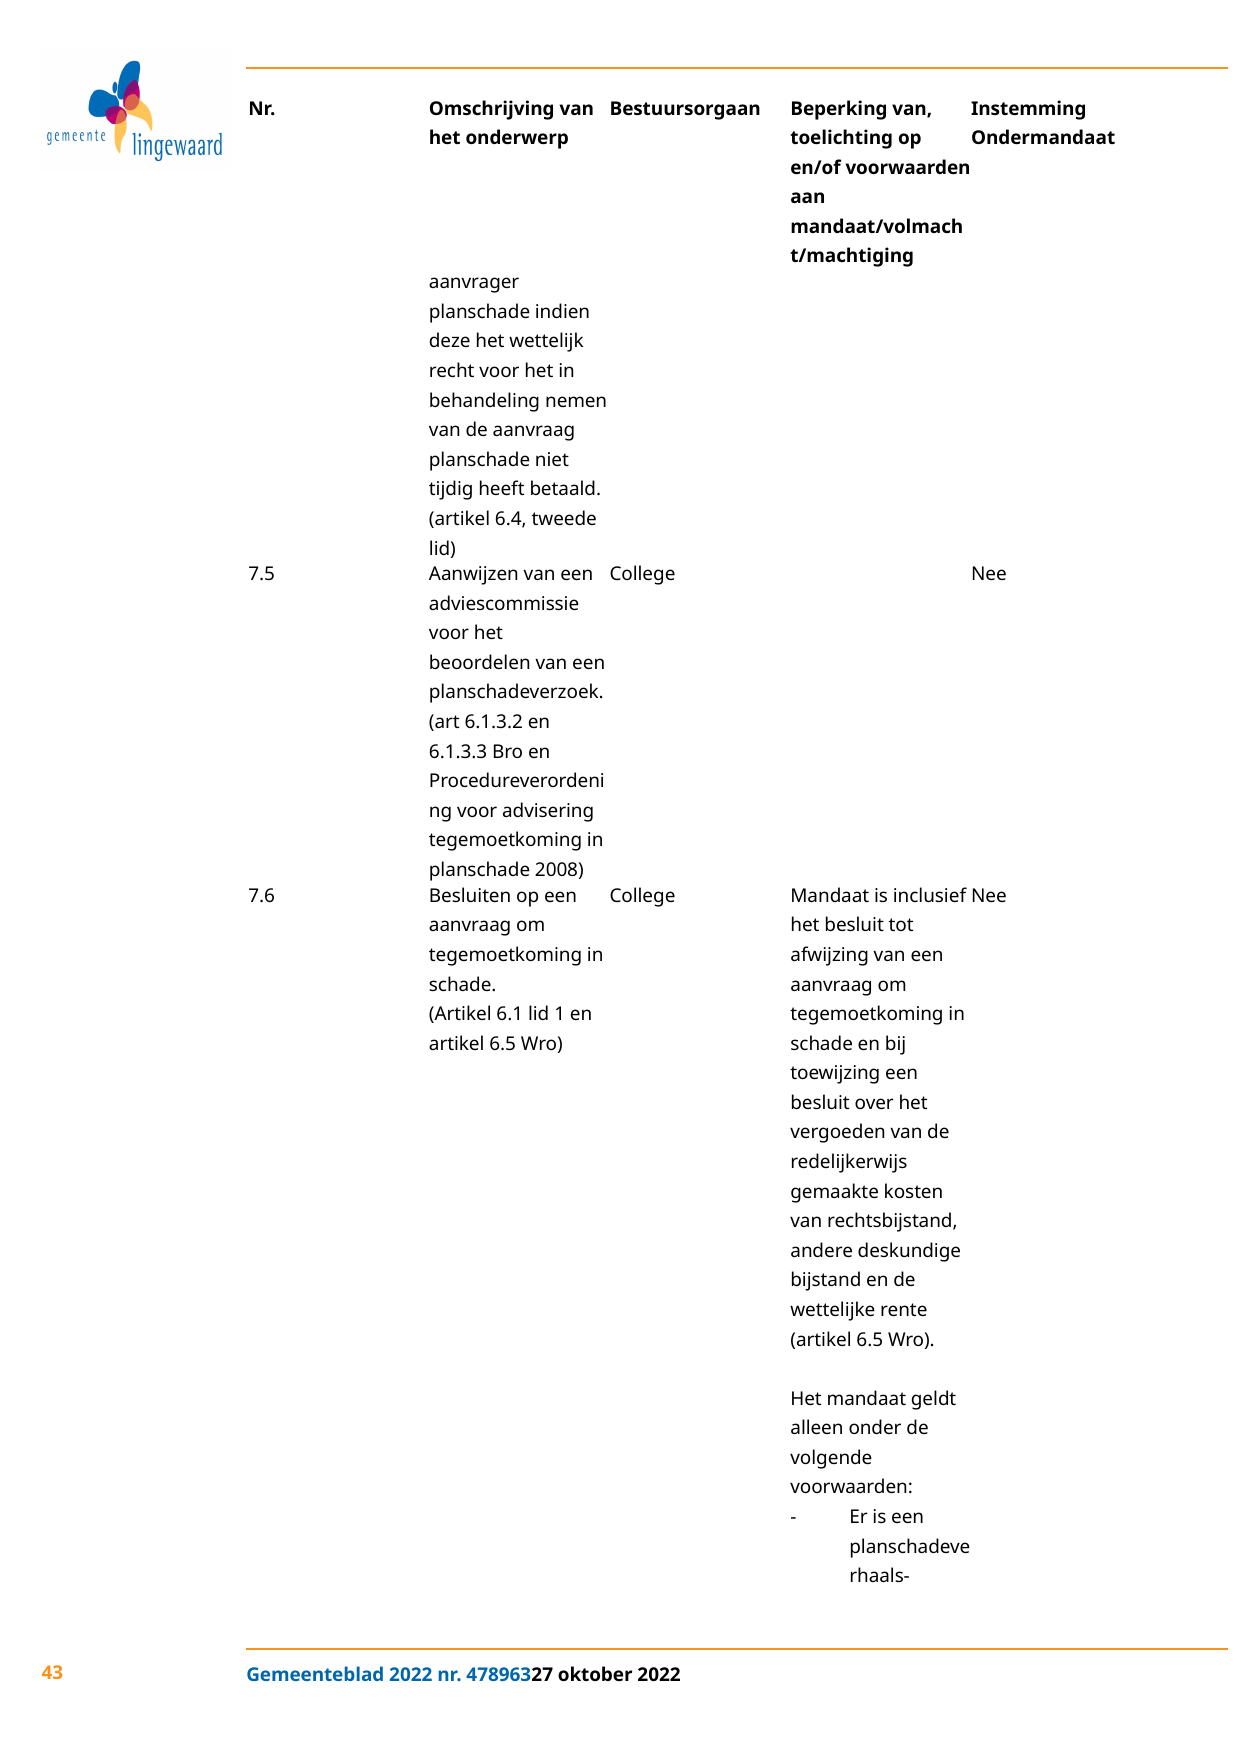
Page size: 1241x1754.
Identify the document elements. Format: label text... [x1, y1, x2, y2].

table_header Nr. [248, 95, 429, 268]
table_cell [248, 269, 429, 560]
table_cell Mandaat is inclusief het besluit tot afwijzing van een aanvraag om tegemoetkoming in schade en bij toewijzing een besluit over het vergoeden van de redelijkerwijs gemaakte kosten van rechtsbijstand, andere deskundige bijstand en de wettelijke rente (artikel 6.5 Wro). Het mandaat geldt alleen onder de volgende voorwaarden: Er is een planschadeverhaals- [790, 882, 971, 1588]
table_cell 7.6 [248, 882, 429, 1588]
table_header Instemming Ondermandaat [971, 95, 1152, 268]
table_cell [609, 269, 790, 560]
table_cell [971, 269, 1152, 560]
table_cell College [609, 882, 790, 1588]
table_cell Besluiten op een aanvraag om tegemoetkoming in schade. (Artikel 6.1 lid 1 en artikel 6.5 Wro) [429, 882, 609, 1588]
table_cell Nee [971, 560, 1152, 882]
table_header Beperking van, toelichting op en/of voorwaarden aan mandaat/volmacht/machtiging [790, 95, 971, 268]
table_header Bestuursorgaan [609, 95, 790, 268]
picture [41, 47, 231, 172]
table_cell College [609, 560, 790, 882]
table_cell Aanwijzen van een adviescommissie voor het beoordelen van een planschadeverzoek. (art 6.1.3.2 en 6.1.3.3 Bro en Procedureverordening voor advisering tegemoetkoming in planschade 2008) [429, 560, 609, 882]
table_cell 7.5 [248, 560, 429, 882]
table_cell Nee [971, 882, 1152, 1588]
table_header Omschrijving van het onderwerp [429, 95, 609, 268]
table_cell aanvrager planschade indien deze het wettelijk recht voor het in behandeling nemen van de aanvraag planschade niet tijdig heeft betaald. (artikel 6.4, tweede lid) [429, 269, 609, 560]
table_cell [790, 560, 971, 882]
table_cell [790, 269, 971, 560]
